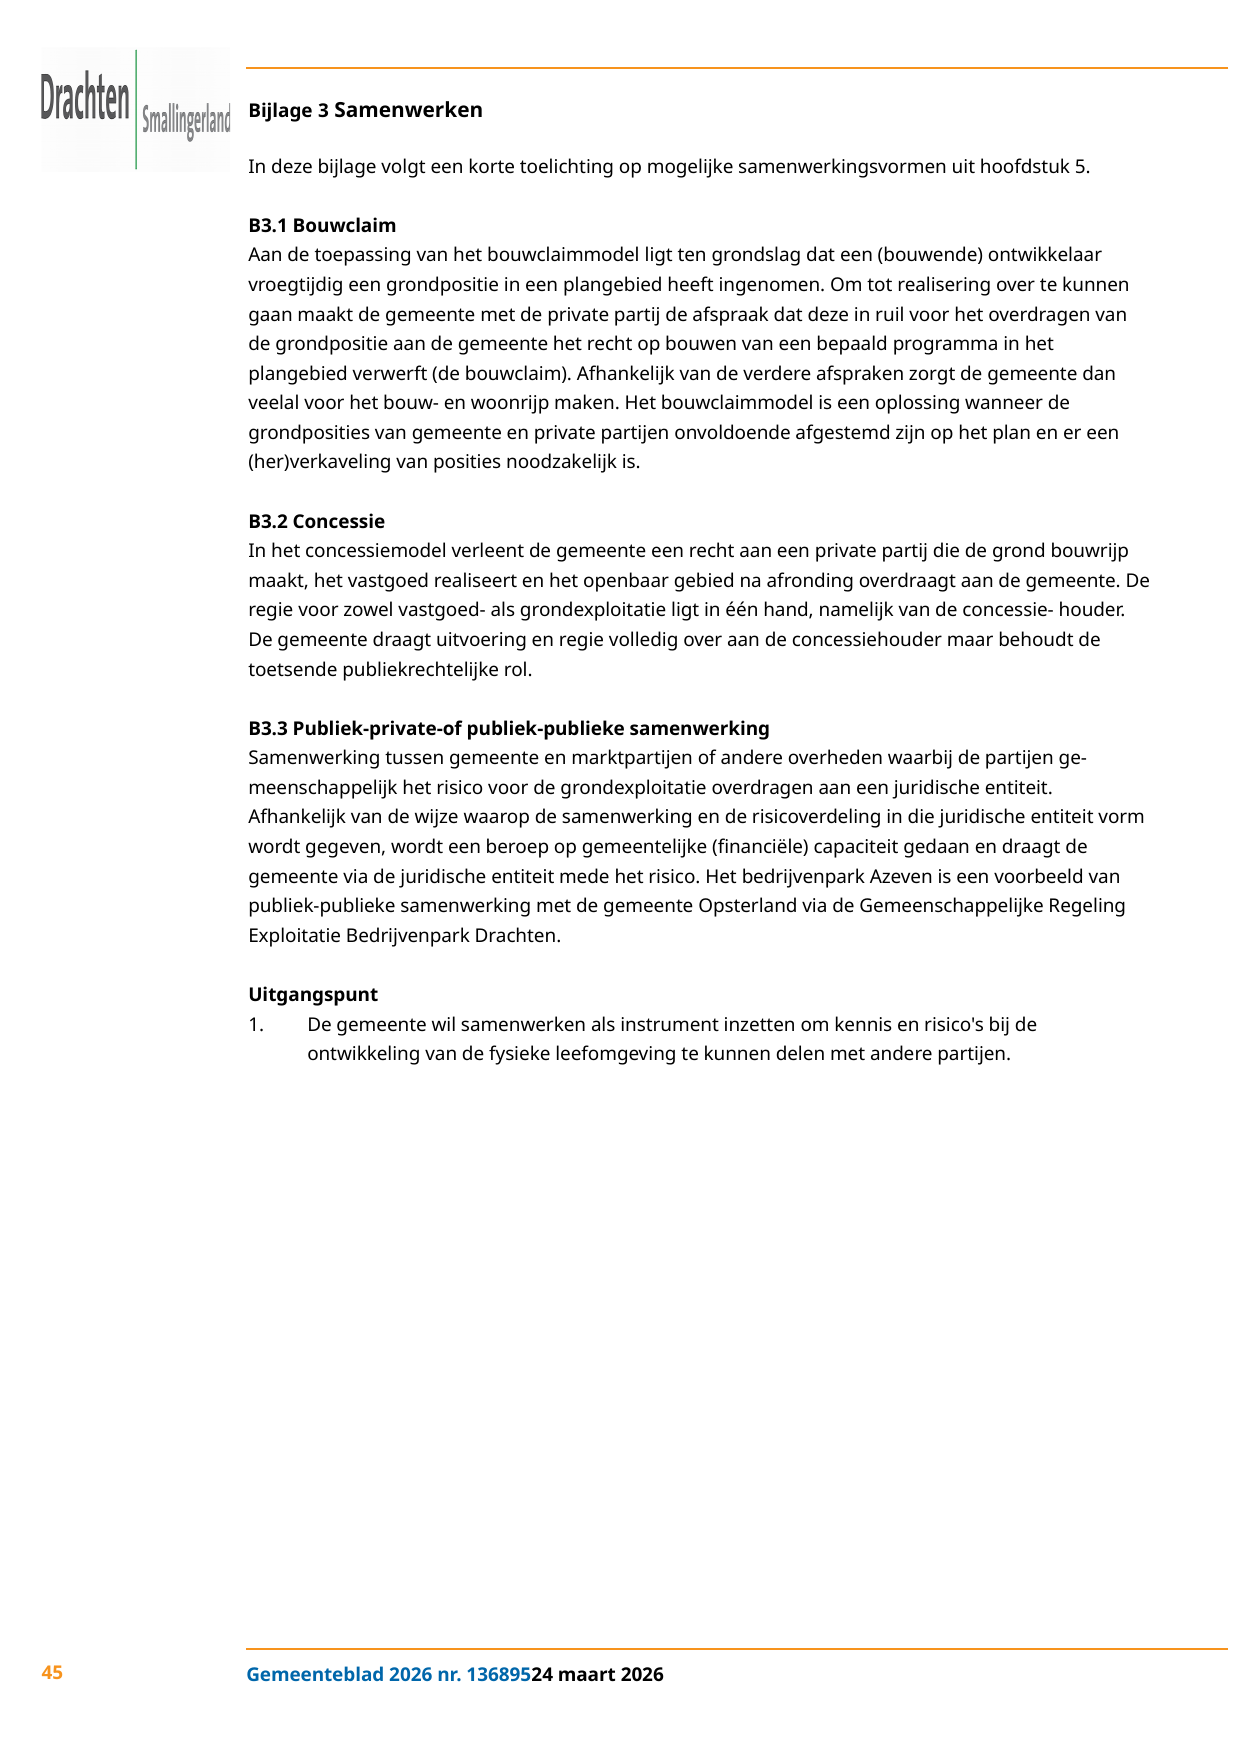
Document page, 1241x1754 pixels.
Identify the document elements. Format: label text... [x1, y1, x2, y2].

text B3.1 Bouwclaim [248, 212, 1152, 238]
text Aan de toepassing van het bouwclaimmodel ligt ten grondslag dat een (bouwende) ontwikkelaar vroegtijdig een grondpositie in een plangebied heeft ingenomen. Om tot realisering over te kunnen gaan maakt de gemeente met de private partij de afspraak dat deze in ruil voor het overdragen van de grondpositie aan de gemeente het recht op bouwen van een bepaald programma in het plangebied verwerft (de bouwclaim). Afhankelijk van de verdere afspraken zorgt de gemeente dan veelal voor het bouw- en woonrijp maken. Het bouwclaimmodel is een oplossing wanneer de grondposities van gemeente en private partijen onvoldoende afgestemd zijn op het plan en er een (her)verkaveling van posities noodzakelijk is. [248, 242, 1152, 474]
text In deze bijlage volgt een korte toelichting op mogelijke samenwerkingsvormen uit hoofdstuk 5. [248, 153, 1152, 179]
picture [41, 47, 231, 172]
text B3.2 Concessie [248, 508, 1152, 534]
text Samenwerking tussen gemeente en marktpartijen of andere overheden waarbij de partijen ge- meenschappelijk het risico voor de grondexploitatie overdragen aan een juridische entiteit. Afhankelijk van de wijze waarop de samenwerking en de risicoverdeling in die juridische entiteit vorm wordt gegeven, wordt een beroep op gemeentelijke (financiële) capaciteit gedaan en draagt de gemeente via de juridische entiteit mede het risico. Het bedrijvenpark Azeven is een voorbeeld van publiek-publieke samenwerking met de gemeente Opsterland via de Gemeenschappelijke Regeling Exploitatie Bedrijvenpark Drachten. [248, 744, 1152, 948]
text B3.3 Publiek-private-of publiek-publieke samenwerking [248, 715, 1152, 741]
text Bijlage 3 Samenwerken [248, 95, 1152, 123]
table_header Uitgangspunt De gemeente wil samenwerken als instrument inzetten om kennis en risico's bij de ontwikkeling van de fysieke leefomgeving te kunnen delen met andere partijen. [248, 981, 1152, 1066]
text In het concessiemodel verleent de gemeente een recht aan een private partij die de grond bouwrijp maakt, het vastgoed realiseert en het openbaar gebied na afronding overdraagt aan de gemeente. De regie voor zowel vastgoed- als grondexploitatie ligt in één hand, namelijk van de concessie- houder. De gemeente draagt uitvoering en regie volledig over aan de concessiehouder maar behoudt de toetsende publiekrechtelijke rol. [248, 537, 1152, 682]
